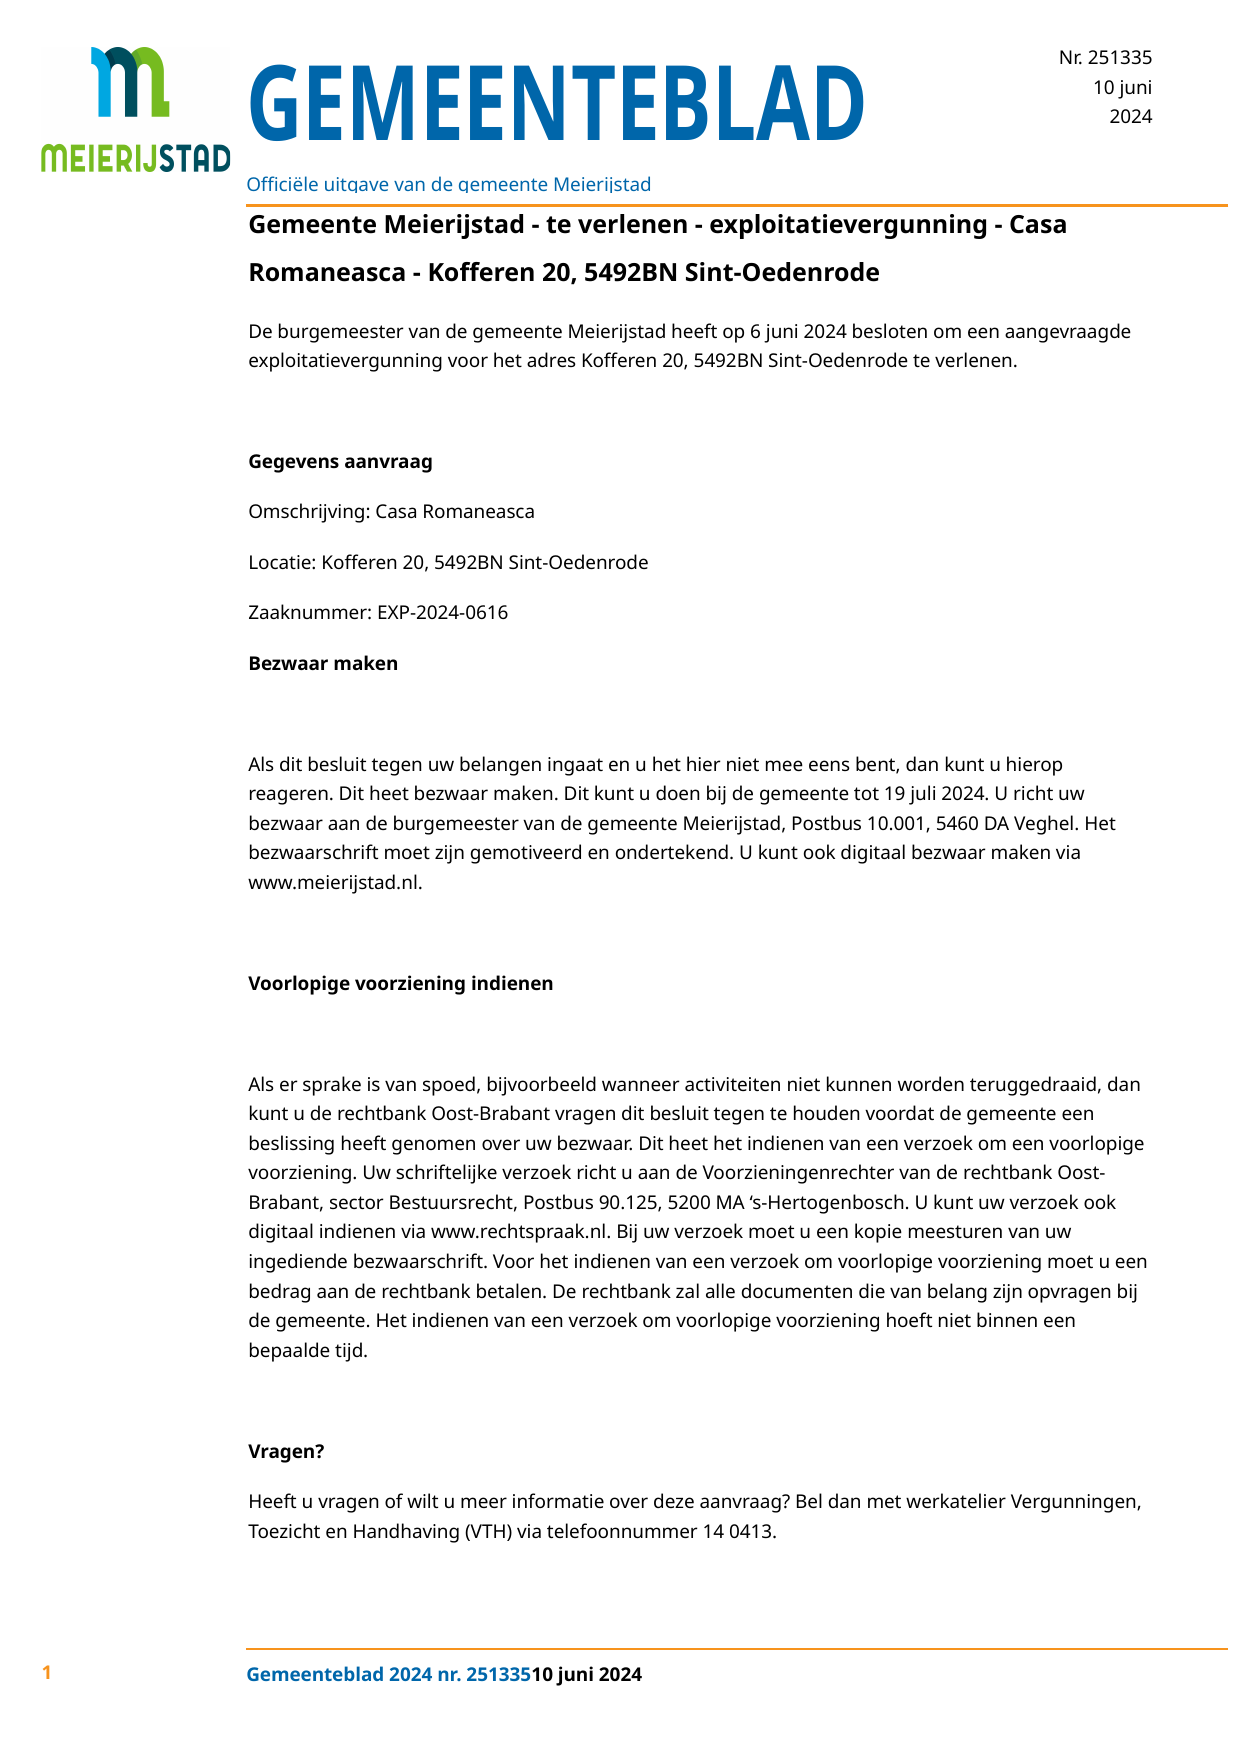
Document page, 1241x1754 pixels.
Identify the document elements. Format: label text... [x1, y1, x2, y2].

text Omschrijving: Casa Romaneasca [248, 499, 1152, 524]
picture [41, 47, 231, 172]
text Locatie: Kofferen 20, 5492BN Sint-Oedenrode [248, 549, 1152, 575]
text Gegevens aanvraag [248, 448, 1152, 474]
text Als er sprake is van spoed, bijvoorbeeld wanneer activiteiten niet kunnen worden teruggedraaid, dan kunt u de rechtbank Oost-Brabant vragen dit besluit tegen te houden voordat de gemeente een beslissing heeft genomen over uw bezwaar. Dit heet het indienen van een verzoek om een voorlopige voorziening. Uw schriftelijke verzoek richt u aan de Voorzieningenrechter van de rechtbank Oost-Brabant, sector Bestuursrecht, Postbus 90.125, 5200 MA ‘s-Hertogenbosch. U kunt uw verzoek ook digitaal indienen via www.rechtspraak.nl. Bij uw verzoek moet u een kopie meesturen van uw ingediende bezwaarschrift. Voor het indienen van een verzoek om voorlopige voorziening moet u een bedrag aan de rechtbank betalen. De rechtbank zal alle documenten die van belang zijn opvragen bij de gemeente. Het indienen van een verzoek om voorlopige voorziening hoeft niet binnen een bepaalde tijd. [248, 1071, 1152, 1363]
text Gemeente Meierijstad - te verlenen - exploitatievergunning - Casa Romaneasca - Kofferen 20, 5492BN Sint-Oedenrode [248, 207, 1152, 288]
text Vragen? [248, 1438, 1152, 1464]
text Als dit besluit tegen uw belangen ingaat en u het hier niet mee eens bent, dan kunt u hierop reageren. Dit heet bezwaar maken. Dit kunt u doen bij de gemeente tot 19 juli 2024. U richt uw bezwaar aan de burgemeester van de gemeente Meierijstad, Postbus 10.001, 5460 DA Veghel. Het bezwaarschrift moet zijn gemotiveerd en ondertekend. U kunt ook digitaal bezwaar maken via www.meierijstad.nl. [248, 751, 1152, 895]
text Voorlopige voorziening indienen [248, 970, 1152, 996]
text Heeft u vragen of wilt u meer informatie over deze aanvraag? Bel dan met werkatelier Vergunningen, Toezicht en Handhaving (VTH) via telefoonnummer 14 0413. [248, 1488, 1152, 1544]
text Bezwaar maken [248, 650, 1152, 676]
text De burgemeester van de gemeente Meierijstad heeft op 6 juni 2024 besloten om een aangevraagde exploitatievergunning voor het adres Kofferen 20, 5492BN Sint-Oedenrode te verlenen. [248, 318, 1152, 373]
text Zaaknummer: EXP-2024-0616 [248, 599, 1152, 625]
